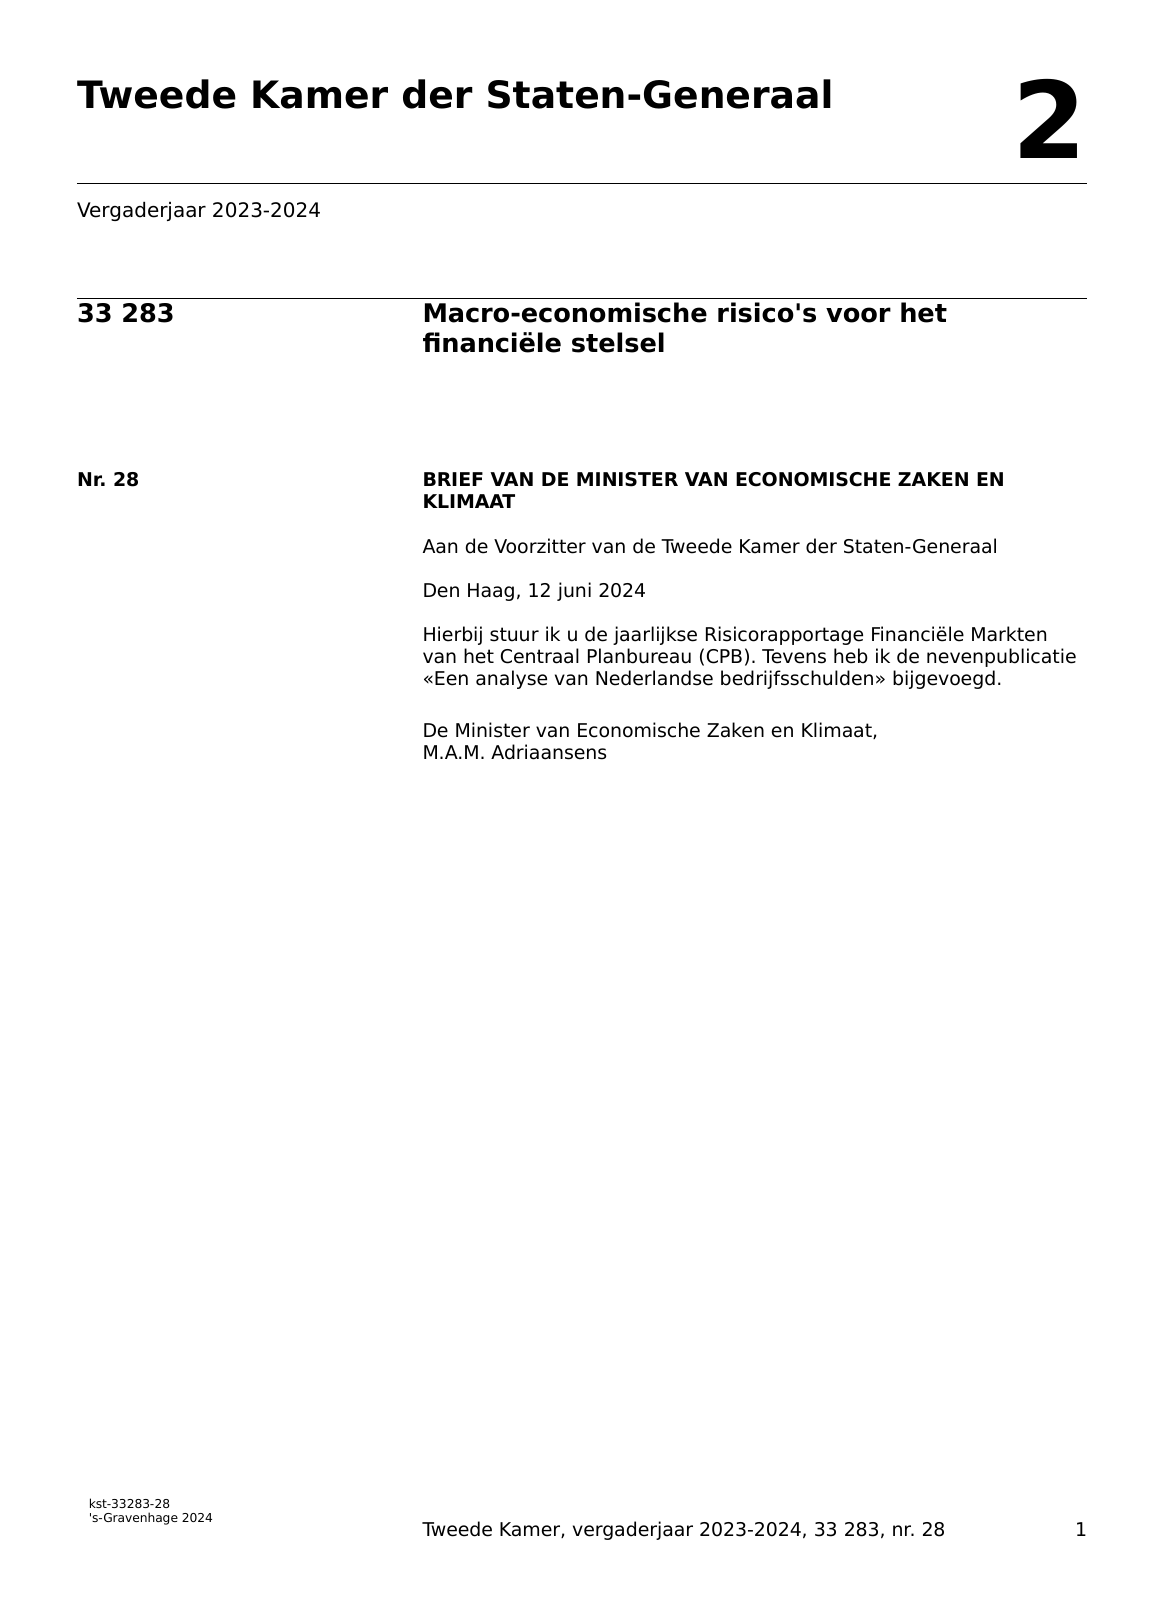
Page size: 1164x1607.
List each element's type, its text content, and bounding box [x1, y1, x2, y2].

text Aan de Voorzitter van de Tweede Kamer der Staten-Generaal [422, 536, 1087, 557]
text Hierbij stuur ik u de jaarlijkse Risicorapportage Financiële Markten van het Centraal Planbureau (CPB). Tevens heb ik de nevenpublicatie «Een analyse van Nederlandse bedrijfsschulden» bijgevoegd. [422, 624, 1087, 690]
subtitle Nr. 28 BRIEF VAN DE MINISTER VAN ECONOMISCHE ZAKEN EN KLIMAAT [77, 469, 1087, 513]
table_header Tweede Kamer der Staten-Generaal [77, 59, 886, 183]
table_cell Vergaderjaar 2023-2024 [77, 184, 1087, 298]
text 's-Gravenhage 2024 [88, 1511, 323, 1525]
text Den Haag, 12 juni 2024 [422, 580, 1087, 602]
table_header 2 [886, 59, 1087, 183]
text kst-33283-28 [88, 1497, 323, 1511]
subtitle 33 283 Macro-economische risico's voor het financiële stelsel [77, 299, 1087, 358]
text De Minister van Economische Zaken en Klimaat, M.A.M. Adriaansens [422, 720, 1087, 764]
